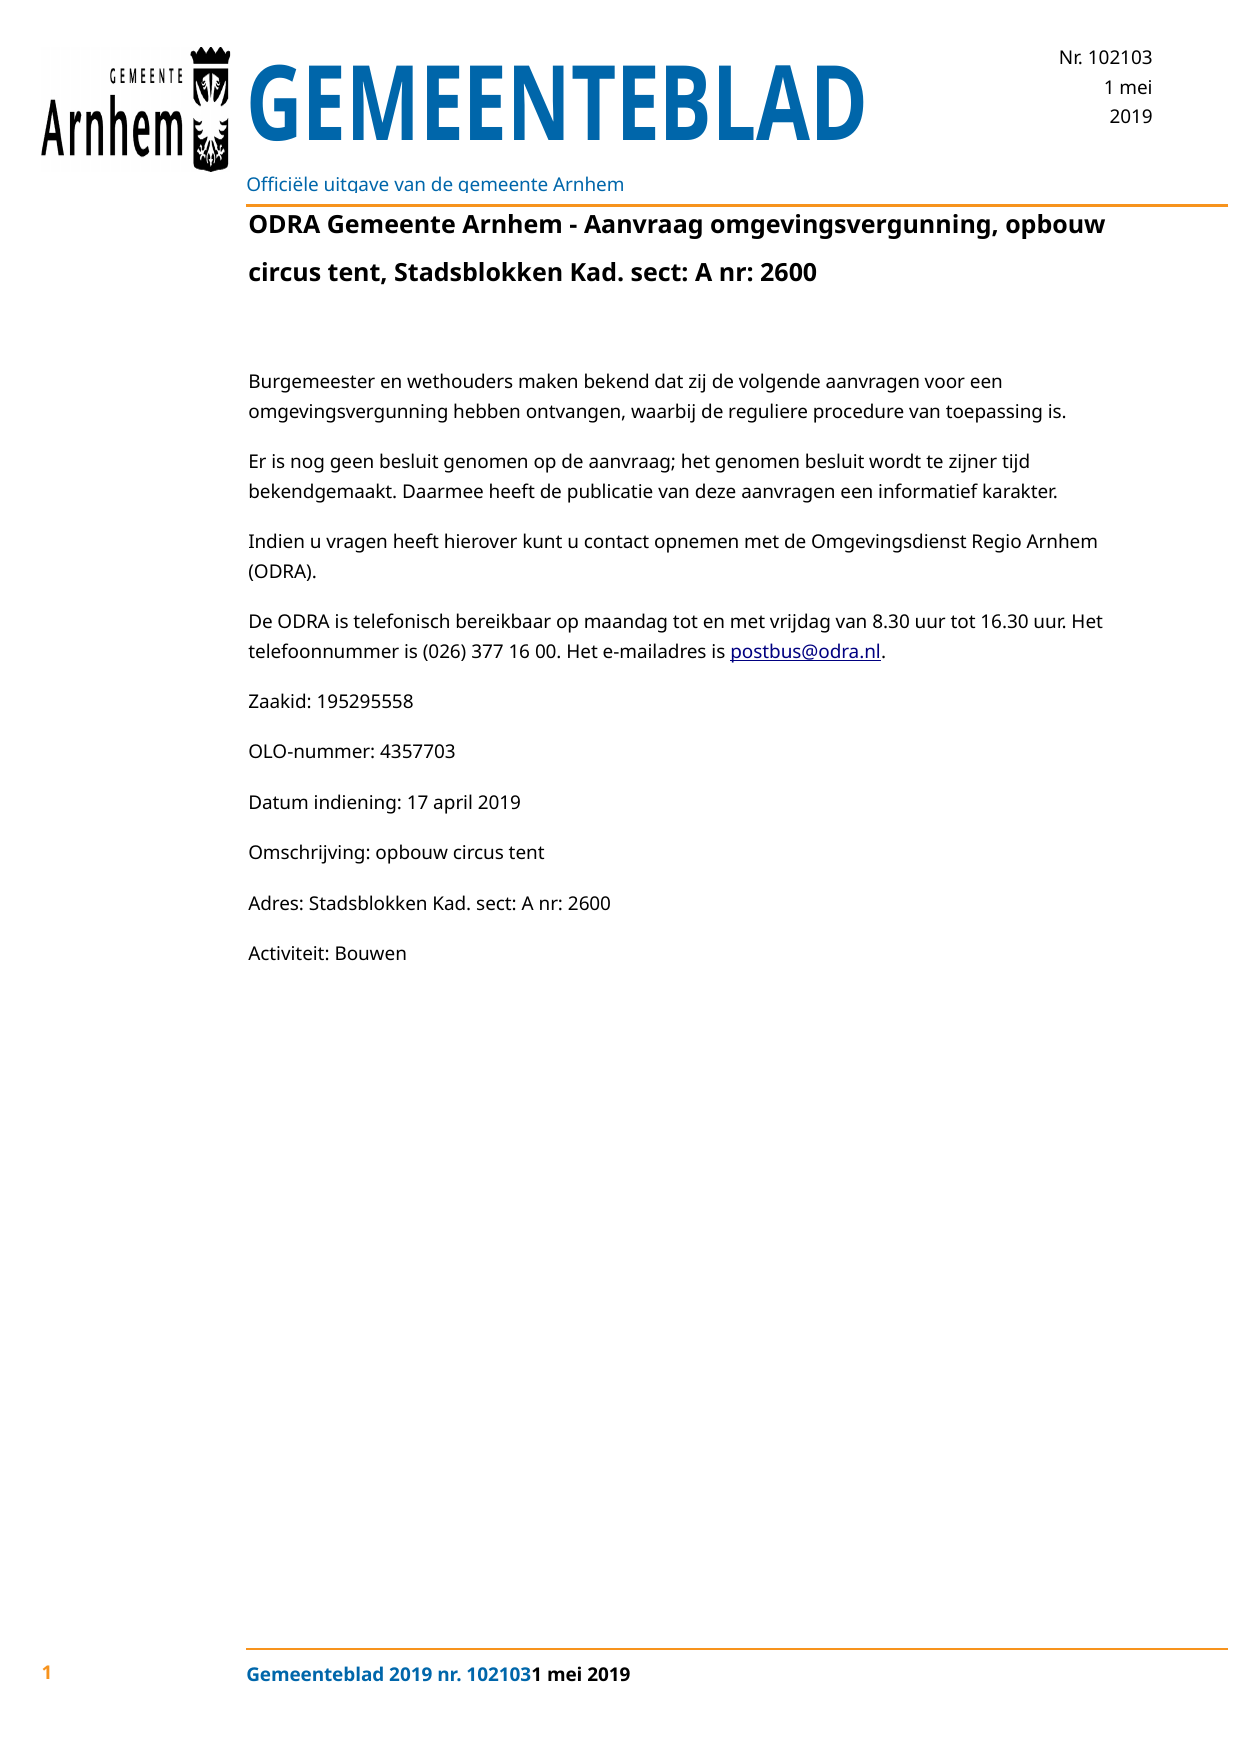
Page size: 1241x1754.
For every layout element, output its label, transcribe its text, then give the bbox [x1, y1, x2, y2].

text Datum indiening: 17 april 2019 [248, 789, 1152, 815]
text ODRA Gemeente Arnhem - Aanvraag omgevingsvergunning, opbouw circus tent, Stadsblokken Kad. sect: A nr: 2600 [248, 207, 1152, 288]
text Zaakid: 195295558 [248, 688, 1152, 714]
text Indien u vragen heeft hierover kunt u contact opnemen met de Omgevingsdienst Regio Arnhem (ODRA). [248, 528, 1152, 584]
text OLO-nummer: 4357703 [248, 739, 1152, 764]
text Adres: Stadsblokken Kad. sect: A nr: 2600 [248, 890, 1152, 916]
text De ODRA is telefonisch bereikbaar op maandag tot en met vrijdag van 8.30 uur tot 16.30 uur. Het telefoonnummer is (026) 377 16 00. Het e-mailadres is postbus@odra.nl. [248, 608, 1152, 664]
text Er is nog geen besluit genomen op de aanvraag; het genomen besluit wordt te zijner tijd bekendgemaakt. Daarmee heeft de publicatie van deze aanvragen een informatief karakter. [248, 448, 1152, 504]
text Activiteit: Bouwen [248, 940, 1152, 966]
text Burgemeester en wethouders maken bekend dat zij de volgende aanvragen voor een omgevingsvergunning hebben ontvangen, waarbij de reguliere procedure van toepassing is. [248, 368, 1152, 424]
text Omschrijving: opbouw circus tent [248, 839, 1152, 865]
picture [41, 47, 231, 172]
